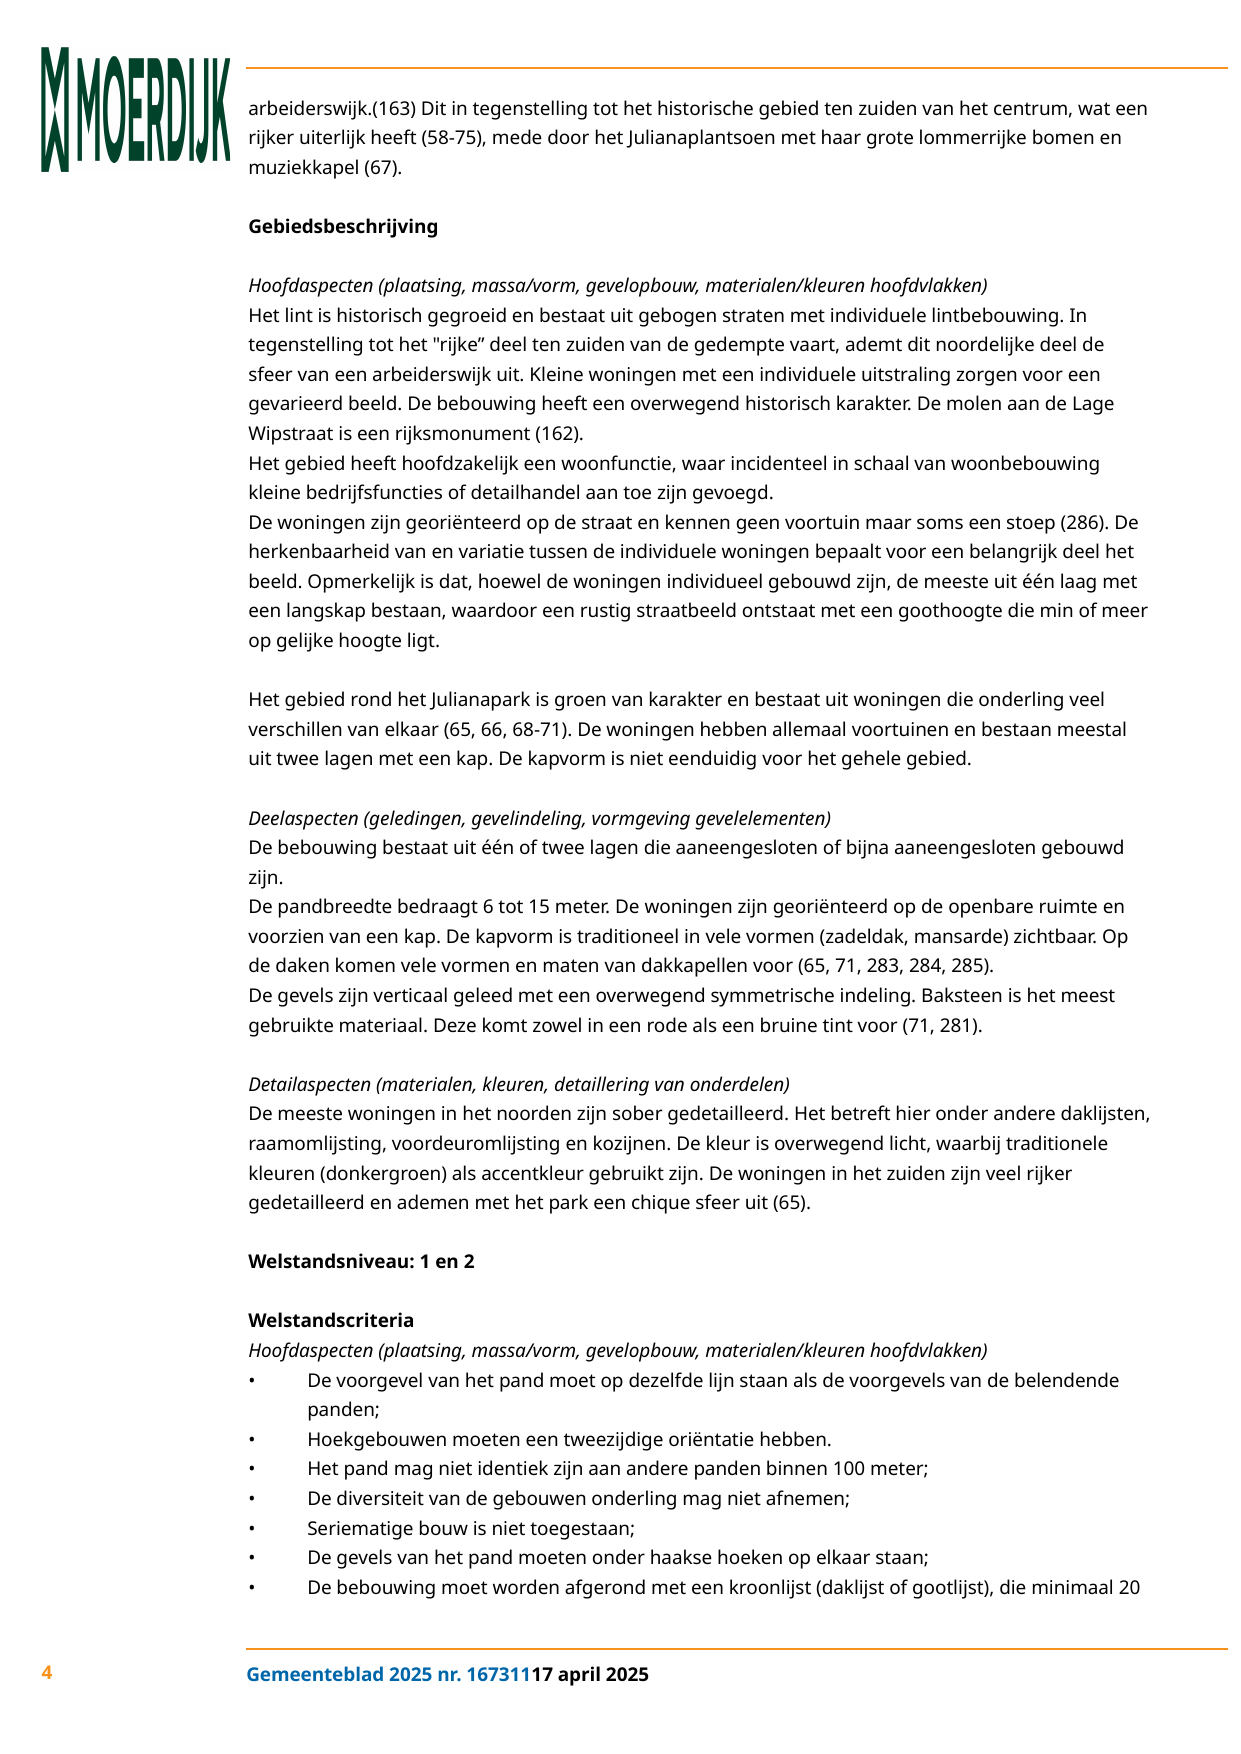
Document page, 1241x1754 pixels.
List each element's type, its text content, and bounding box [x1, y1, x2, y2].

text Gebiedsbeschrijving [248, 213, 1152, 239]
text Deelaspecten (geledingen, gevelindeling, vormgeving gevelelementen) [248, 805, 1152, 831]
text Welstandsniveau: 1 en 2 [248, 1248, 1152, 1274]
text Welstandscriteria [248, 1308, 1152, 1333]
list De diversiteit van de gebouwen onderling mag niet afnemen; [248, 1485, 1152, 1511]
list De gevels van het pand moeten onder haakse hoeken op elkaar staan; [248, 1544, 1152, 1570]
text Het lint is historisch gegroeid en bestaat uit gebogen straten met individuele lintbebouwing. In tegenstelling tot het "rijke” deel ten zuiden van de gedempte vaart, ademt dit noordelijke deel de sfeer van een arbeiderswijk uit. Kleine woningen met een individuele uitstraling zorgen voor een gevarieerd beeld. De bebouwing heeft een overwegend historisch karakter. De molen aan de Lage Wipstraat is een rijksmonument (162). [248, 302, 1152, 446]
picture [41, 47, 231, 172]
text Hoofdaspecten (plaatsing, massa/vorm, gevelopbouw, materialen/kleuren hoofdvlakken) [248, 1337, 1152, 1363]
text De woningen zijn georiënteerd op de straat en kennen geen voortuin maar soms een stoep (286). De herkenbaarheid van en variatie tussen de individuele woningen bepaalt voor een belangrijk deel het beeld. Opmerkelijk is dat, hoewel de woningen individueel gebouwd zijn, de meeste uit één laag met een langskap bestaan, waardoor een rustig straatbeeld ontstaat met een goothoogte die min of meer op gelijke hoogte ligt. [248, 509, 1152, 653]
text De pandbreedte bedraagt 6 tot 15 meter. De woningen zijn georiënteerd op de openbare ruimte en voorzien van een kap. De kapvorm is traditioneel in vele vormen (zadeldak, mansarde) zichtbaar. Op de daken komen vele vormen en maten van dakkapellen voor (65, 71, 283, 284, 285). [248, 893, 1152, 978]
list Hoekgebouwen moeten een tweezijdige oriëntatie hebben. [248, 1426, 1152, 1452]
text arbeiderswijk.(163) Dit in tegenstelling tot het historische gebied ten zuiden van het centrum, wat een rijker uiterlijk heeft (58-75), mede door het Julianaplantsoen met haar grote lommerrijke bomen en muziekkapel (67). [248, 95, 1152, 180]
text Detailaspecten (materialen, kleuren, detaillering van onderdelen) [248, 1071, 1152, 1097]
list Seriematige bouw is niet toegestaan; [248, 1515, 1152, 1541]
text De gevels zijn verticaal geleed met een overwegend symmetrische indeling. Baksteen is het meest gebruikte materiaal. Deze komt zowel in een rode als een bruine tint voor (71, 281). [248, 982, 1152, 1038]
text De bebouwing bestaat uit één of twee lagen die aaneengesloten of bijna aaneengesloten gebouwd zijn. [248, 834, 1152, 890]
text Het gebied rond het Julianapark is groen van karakter en bestaat uit woningen die onderling veel verschillen van elkaar (65, 66, 68-71). De woningen hebben allemaal voortuinen en bestaan meestal uit twee lagen met een kap. De kapvorm is niet eenduidig voor het gehele gebied. [248, 686, 1152, 771]
list Het pand mag niet identiek zijn aan andere panden binnen 100 meter; [248, 1456, 1152, 1481]
text De meeste woningen in het noorden zijn sober gedetailleerd. Het betreft hier onder andere daklijsten, raamomlijsting, voordeuromlijsting en kozijnen. De kleur is overwegend licht, waarbij traditionele kleuren (donkergroen) als accentkleur gebruikt zijn. De woningen in het zuiden zijn veel rijker gedetailleerd en ademen met het park een chique sfeer uit (65). [248, 1101, 1152, 1215]
list De voorgevel van het pand moet op dezelfde lijn staan als de voorgevels van de belendende panden; [248, 1367, 1152, 1422]
list De bebouwing moet worden afgerond met een kroonlijst (daklijst of gootlijst), die minimaal 20 [248, 1574, 1152, 1600]
text Het gebied heeft hoofdzakelijk een woonfunctie, waar incidenteel in schaal van woonbebouwing kleine bedrijfsfuncties of detailhandel aan toe zijn gevoegd. [248, 450, 1152, 505]
text Hoofdaspecten (plaatsing, massa/vorm, gevelopbouw, materialen/kleuren hoofdvlakken) [248, 272, 1152, 298]
